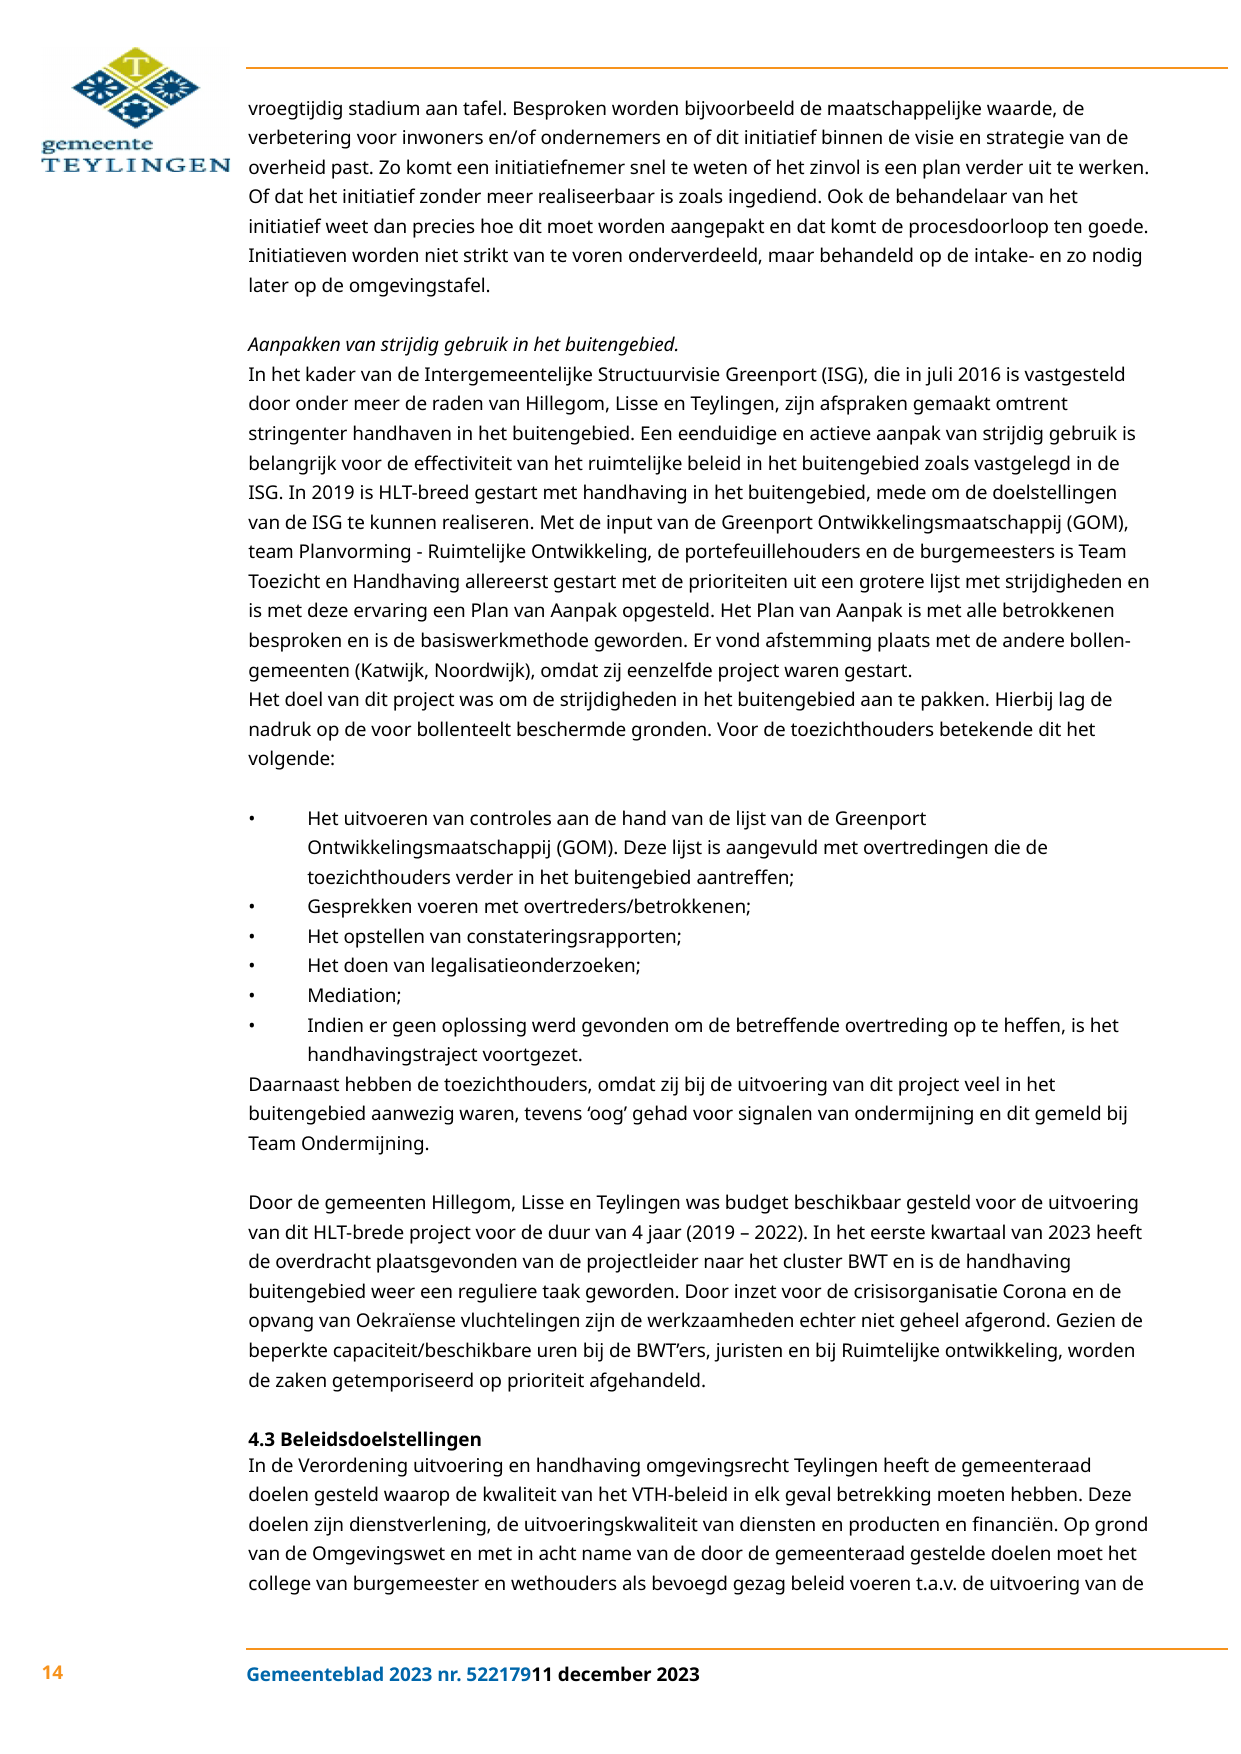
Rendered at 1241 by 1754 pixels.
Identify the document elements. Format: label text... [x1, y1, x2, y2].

text vroegtijdig stadium aan tafel. Besproken worden bijvoorbeeld de maatschappelijke waarde, de verbetering voor inwoners en/of ondernemers en of dit initiatief binnen de visie en strategie van de overheid past. Zo komt een initiatiefnemer snel te weten of het zinvol is een plan verder uit te werken. Of dat het initiatief zonder meer realiseerbaar is zoals ingediend. Ook de behandelaar van het initiatief weet dan precies hoe dit moet worden aangepakt en dat komt de procesdoorloop ten goede. Initiatieven worden niet strikt van te voren onderverdeeld, maar behandeld op de intake- en zo nodig later op de omgevingstafel. [248, 95, 1152, 298]
list Het opstellen van constateringsrapporten; [248, 923, 1152, 949]
text Door de gemeenten Hillegom, Lisse en Teylingen was budget beschikbaar gesteld voor de uitvoering van dit HLT-brede project voor de duur van 4 jaar (2019 – 2022). In het eerste kwartaal van 2023 heeft de overdracht plaatsgevonden van de projectleider naar het cluster BWT en is de handhaving buitengebied weer een reguliere taak geworden. Door inzet voor de crisisorganisatie Corona en de opvang van Oekraïense vluchtelingen zijn de werkzaamheden echter niet geheel afgerond. Gezien de beperkte capaciteit/beschikbare uren bij de BWT’ers, juristen en bij Ruimtelijke ontwikkeling, worden de zaken getemporiseerd op prioriteit afgehandeld. [248, 1189, 1152, 1393]
text Het doel van dit project was om de strijdigheden in het buitengebied aan te pakken. Hierbij lag de nadruk op de voor bollenteelt beschermde gronden. Voor de toezichthouders betekende dit het volgende: [248, 686, 1152, 771]
list Indien er geen oplossing werd gevonden om de betreffende overtreding op te heffen, is het handhavingstraject voortgezet. [248, 1012, 1152, 1067]
list Het uitvoeren van controles aan de hand van de lijst van de Greenport Ontwikkelingsmaatschappij (GOM). Deze lijst is aangevuld met overtredingen die de toezichthouders verder in het buitengebied aantreffen; [248, 805, 1152, 890]
list Het doen van legalisatieonderzoeken; [248, 953, 1152, 978]
text 4.3 Beleidsdoelstellingen [248, 1426, 1152, 1452]
picture [41, 47, 231, 172]
text In het kader van de Intergemeentelijke Structuurvisie Greenport (ISG), die in juli 2016 is vastgesteld door onder meer de raden van Hillegom, Lisse en Teylingen, zijn afspraken gemaakt omtrent stringenter handhaven in het buitengebied. Een eenduidige en actieve aanpak van strijdig gebruik is belangrijk voor de effectiviteit van het ruimtelijke beleid in het buitengebied zoals vastgelegd in de ISG. In 2019 is HLT-breed gestart met handhaving in het buitengebied, mede om de doelstellingen van de ISG te kunnen realiseren. Met de input van de Greenport Ontwikkelingsmaatschappij (GOM), team Planvorming - Ruimtelijke Ontwikkeling, de portefeuillehouders en de burgemeesters is Team Toezicht en Handhaving allereerst gestart met de prioriteiten uit een grotere lijst met strijdigheden en is met deze ervaring een Plan van Aanpak opgesteld. Het Plan van Aanpak is met alle betrokkenen besproken en is de basiswerkmethode geworden. Er vond afstemming plaats met de andere bollen-gemeenten (Katwijk, Noordwijk), omdat zij eenzelfde project waren gestart. [248, 361, 1152, 683]
text Aanpakken van strijdig gebruik in het buitengebied. [248, 331, 1152, 357]
list Mediation; [248, 982, 1152, 1008]
list Gesprekken voeren met overtreders/betrokkenen; [248, 893, 1152, 919]
text In de Verordening uitvoering en handhaving omgevingsrecht Teylingen heeft de gemeenteraad doelen gesteld waarop de kwaliteit van het VTH-beleid in elk geval betrekking moeten hebben. Deze doelen zijn dienstverlening, de uitvoeringskwaliteit van diensten en producten en financiën. Op grond van de Omgevingswet en met in acht name van de door de gemeenteraad gestelde doelen moet het college van burgemeester en wethouders als bevoegd gezag beleid voeren t.a.v. de uitvoering van de [248, 1452, 1152, 1596]
text Daarnaast hebben de toezichthouders, omdat zij bij de uitvoering van dit project veel in het buitengebied aanwezig waren, tevens ‘oog’ gehad voor signalen van ondermijning en dit gemeld bij Team Ondermijning. [248, 1071, 1152, 1156]
